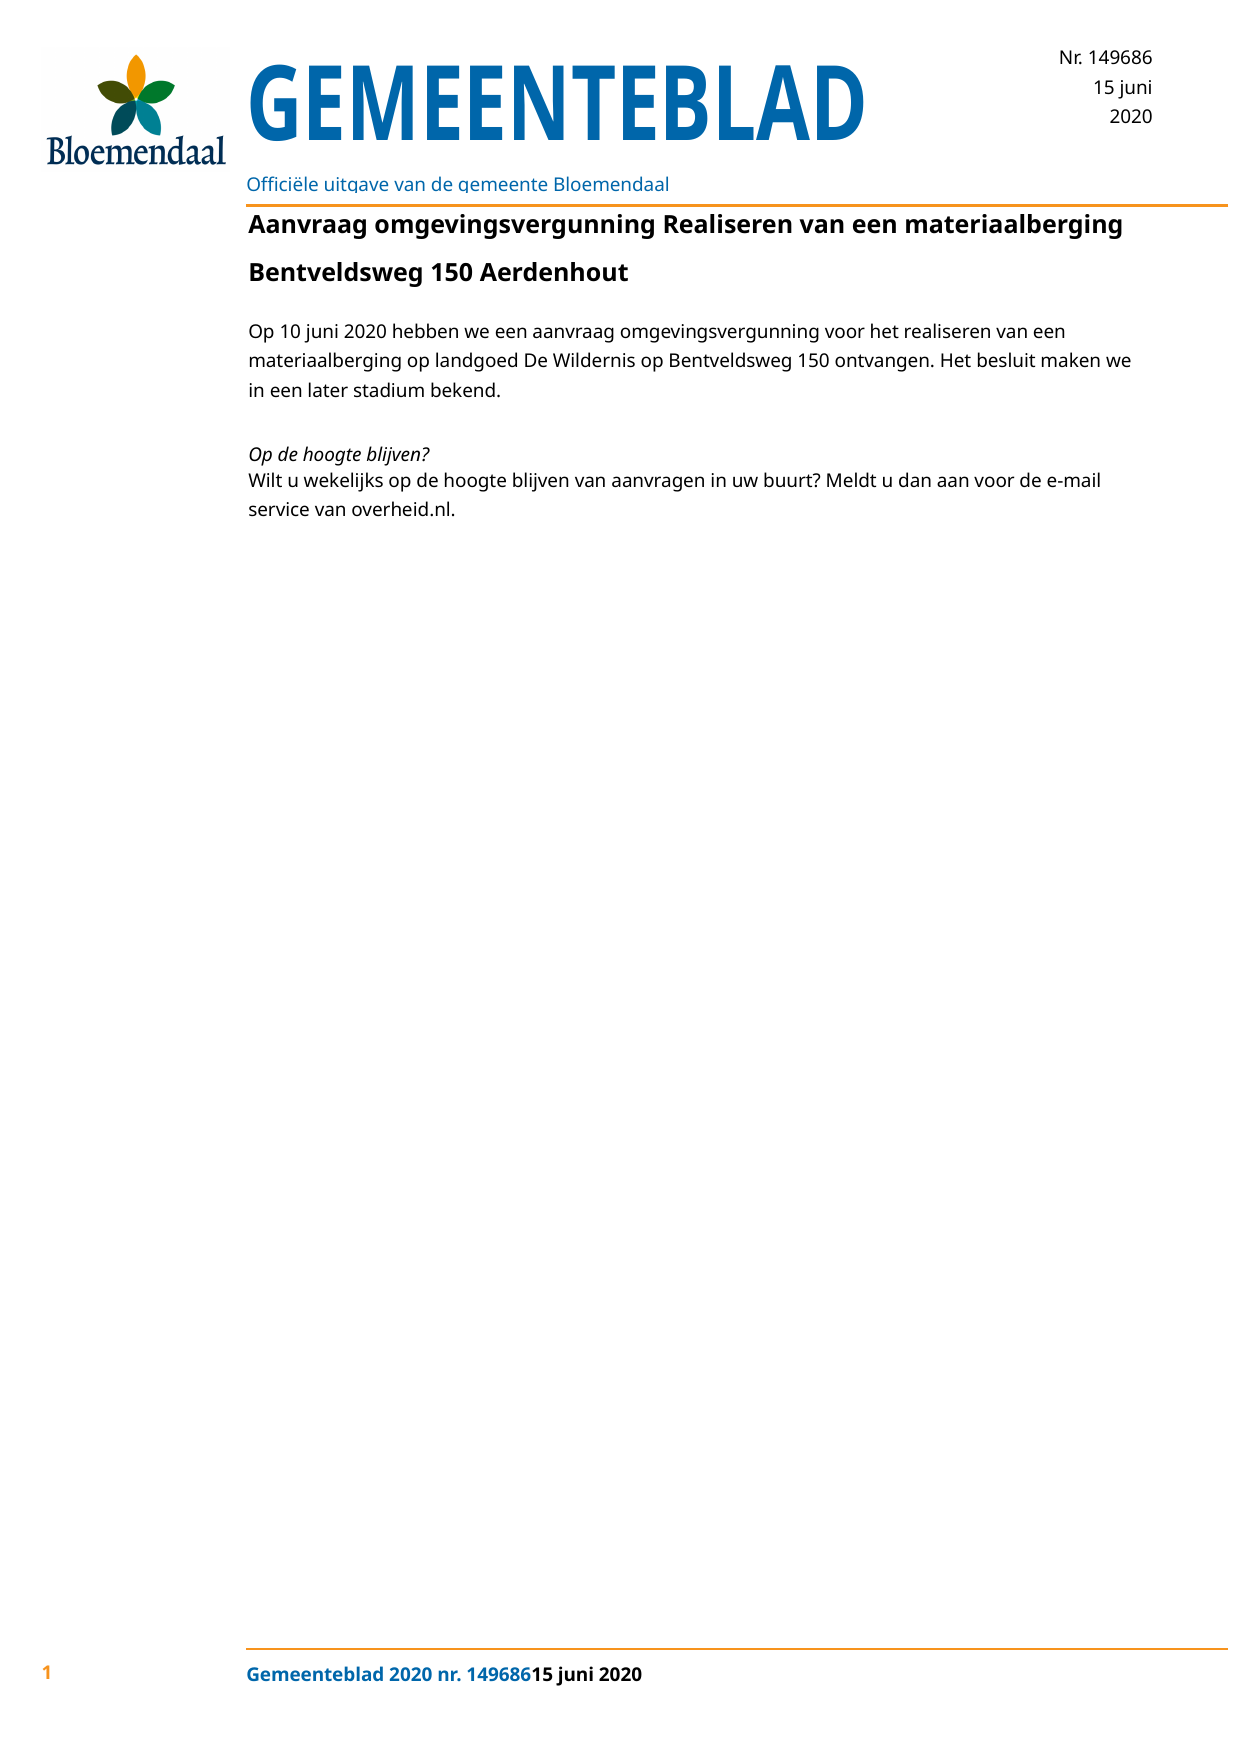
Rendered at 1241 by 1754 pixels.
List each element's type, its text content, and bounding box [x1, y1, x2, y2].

picture [41, 47, 231, 172]
text Wilt u wekelijks op de hoogte blijven van aanvragen in uw buurt? Meldt u dan aan voor de e-mail service van overheid.nl. [248, 467, 1152, 522]
text Op de hoogte blijven? [248, 441, 1152, 467]
text Aanvraag omgevingsvergunning Realiseren van een materiaalberging Bentveldsweg 150 Aerdenhout [248, 207, 1152, 288]
text Op 10 juni 2020 hebben we een aanvraag omgevingsvergunning voor het realiseren van een materiaalberging op landgoed De Wildernis op Bentveldsweg 150 ontvangen. Het besluit maken we in een later stadium bekend. [248, 318, 1152, 403]
